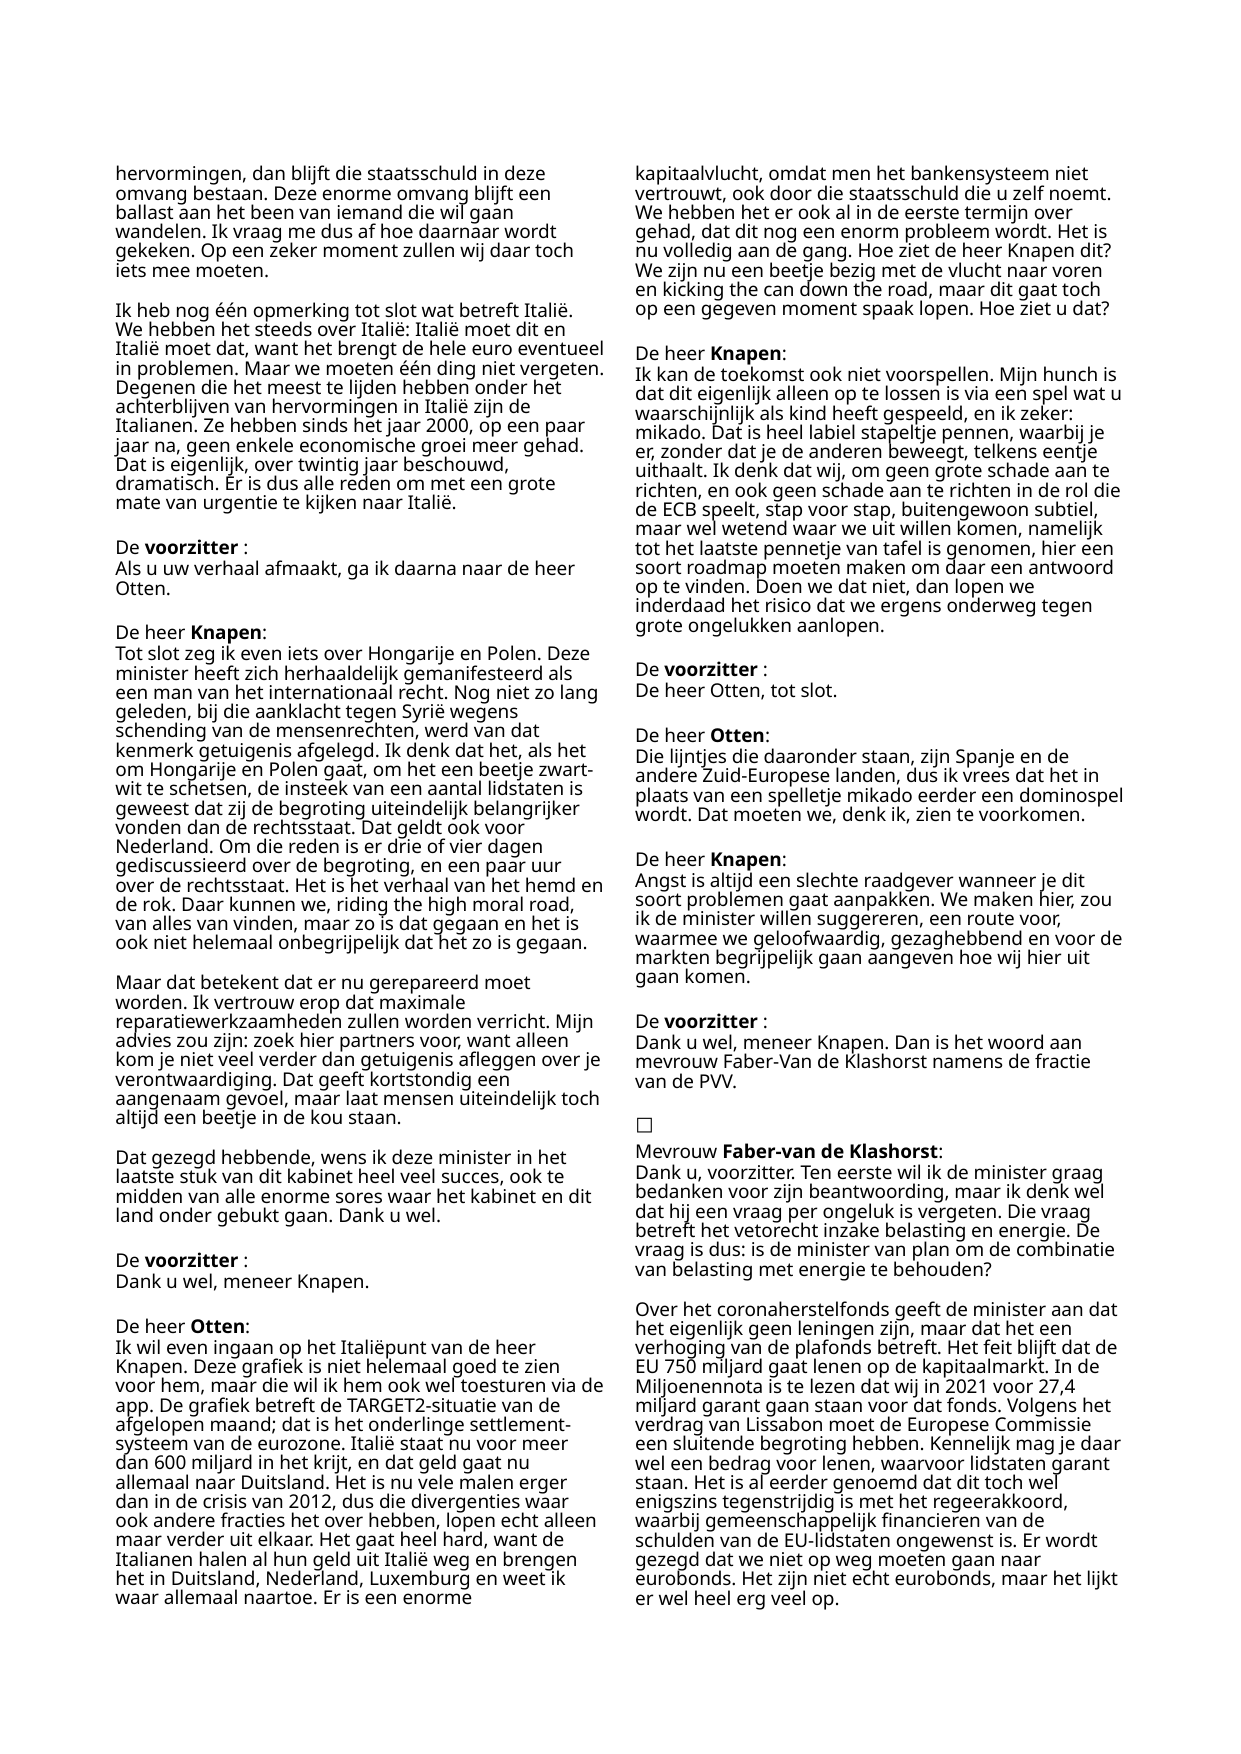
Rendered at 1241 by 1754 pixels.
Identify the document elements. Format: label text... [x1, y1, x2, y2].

text Dat gezegd hebbende, wens ik deze minister in het laatste stuk van dit kabinet heel veel succes, ook te midden van alle enorme sores waar het kabinet en dit land onder gebukt gaan. Dank u wel. [115, 1149, 605, 1226]
text De heer Otten: [635, 722, 1125, 748]
text Dank u wel, meneer Knapen. [115, 1273, 605, 1292]
text Ik kan de toekomst ook niet voorspellen. Mijn hunch is dat dit eigenlijk alleen op te lossen is via een spel wat u waarschijnlijk als kind heeft gespeeld, en ik zeker: mikado. Dat is heel labiel stapeltje pennen, waarbij je er, zonder dat je de anderen beweegt, telkens eentje uithaalt. Ik denk dat wij, om geen grote schade aan te richten, en ook geen schade aan te richten in de rol die de ECB speelt, stap voor stap, buitengewoon subtiel, maar wel wetend waar we uit willen komen, namelijk tot het laatste pennetje van tafel is genomen, hier een soort roadmap moeten maken om daar een antwoord op te vinden. Doen we dat niet, dan lopen we inderdaad het risico dat we ergens onderweg tegen grote ongelukken aanlopen. [635, 366, 1125, 636]
text hervormingen, dan blijft die staatsschuld in deze omvang bestaan. Deze enorme omvang blijft een ballast aan het been van iemand die wil gaan wandelen. Ik vraag me dus af hoe daarnaar wordt gekeken. Op een zeker moment zullen wij daar toch iets mee moeten. [115, 165, 605, 281]
text Die lijntjes die daaronder staan, zijn Spanje en de andere Zuid-Europese landen, dus ik vrees dat het in plaats van een spelletje mikado eerder een dominospel wordt. Dat moeten we, denk ik, zien te voorkomen. [635, 748, 1125, 825]
text Ik heb nog één opmerking tot slot wat betreft Italië. We hebben het steeds over Italië: Italië moet dit en Italië moet dat, want het brengt de hele euro eventueel in problemen. Maar we moeten één ding niet vergeten. Degenen die het meest te lijden hebben onder het achterblijven van hervormingen in Italië zijn de Italianen. Ze hebben sinds het jaar 2000, op een paar jaar na, geen enkele economische groei meer gehad. Dat is eigenlijk, over twintig jaar beschouwd, dramatisch. Er is dus alle reden om met een grote mate van urgentie te kijken naar Italië. [115, 302, 605, 514]
text De heer Knapen: [115, 619, 605, 645]
text Tot slot zeg ik even iets over Hongarije en Polen. Deze minister heeft zich herhaaldelijk gemanifesteerd als een man van het internationaal recht. Nog niet zo lang geleden, bij die aanklacht tegen Syrië wegens schending van de mensenrechten, werd van dat kenmerk getuigenis afgelegd. Ik denk dat het, als het om Hongarije en Polen gaat, om het een beetje zwart-wit te schetsen, de insteek van een aantal lidstaten is geweest dat zij de begroting uiteindelijk belangrijker vonden dan de rechtsstaat. Dat geldt ook voor Nederland. Om die reden is er drie of vier dagen gediscussieerd over de begroting, en een paar uur over de rechtsstaat. Het is het verhaal van het hemd en de rok. Daar kunnen we, riding the high moral road, van alles van vinden, maar zo is dat gegaan en het is ook niet helemaal onbegrijpelijk dat het zo is gegaan. [115, 645, 605, 954]
text ⬜ [635, 1113, 1125, 1138]
text De voorzitter : [635, 1008, 1125, 1034]
text Dank u wel, meneer Knapen. Dan is het woord aan mevrouw Faber-Van de Klashorst namens de fractie van de PVV. [635, 1034, 1125, 1092]
text De heer Knapen: [635, 340, 1125, 366]
text Dank u, voorzitter. Ten eerste wil ik de minister graag bedanken voor zijn beantwoording, maar ik denk wel dat hij een vraag per ongeluk is vergeten. Die vraag betreft het vetorecht inzake belasting en energie. De vraag is dus: is de minister van plan om de combinatie van belasting met energie te behouden? [635, 1164, 1125, 1280]
text De heer Otten: [115, 1313, 605, 1339]
text De voorzitter : [115, 1247, 605, 1273]
text Angst is altijd een slechte raadgever wanneer je dit soort problemen gaat aanpakken. We maken hier, zou ik de minister willen suggereren, een route voor, waarmee we geloofwaardig, gezaghebbend en voor de markten begrijpelijk gaan aangeven hoe wij hier uit gaan komen. [635, 872, 1125, 987]
text Mevrouw Faber-van de Klashorst: [635, 1138, 1125, 1164]
text De voorzitter : [635, 657, 1125, 682]
text Als u uw verhaal afmaakt, ga ik daarna naar de heer Otten. [115, 560, 605, 599]
text De heer Otten, tot slot. [635, 682, 1125, 702]
text Ik wil even ingaan op het Italiëpunt van de heer Knapen. Deze grafiek is niet helemaal goed te zien voor hem, maar die wil ik hem ook wel toesturen via de app. De grafiek betreft de TARGET2-situatie van de afgelopen maand; dat is het onderlinge settlement-systeem van de eurozone. Italië staat nu voor meer dan 600 miljard in het krijt, en dat geld gaat nu allemaal naar Duitsland. Het is nu vele malen erger dan in de crisis van 2012, dus die divergenties waar ook andere fracties het over hebben, lopen echt alleen maar verder uit elkaar. Het gaat heel hard, want de Italianen halen al hun geld uit Italië weg en brengen het in Duitsland, Nederland, Luxemburg en weet ik waar allemaal naartoe. Er is een enorme [115, 1339, 605, 1608]
text kapitaalvlucht, omdat men het bankensysteem niet vertrouwt, ook door die staatsschuld die u zelf noemt. We hebben het er ook al in de eerste termijn over gehad, dat dit nog een enorm probleem wordt. Het is nu volledig aan de gang. Hoe ziet de heer Knapen dit? We zijn nu een beetje bezig met de vlucht naar voren en kicking the can down the road, maar dit gaat toch op een gegeven moment spaak lopen. Hoe ziet u dat? [635, 165, 1125, 319]
text Over het coronaherstelfonds geeft de minister aan dat het eigenlijk geen leningen zijn, maar dat het een verhoging van de plafonds betreft. Het feit blijft dat de EU 750 miljard gaat lenen op de kapitaalmarkt. In de Miljoenennota is te lezen dat wij in 2021 voor 27,4 miljard garant gaan staan voor dat fonds. Volgens het verdrag van Lissabon moet de Europese Commissie een sluitende begroting hebben. Kennelijk mag je daar wel een bedrag voor lenen, waarvoor lidstaten garant staan. Het is al eerder genoemd dat dit toch wel enigszins tegenstrijdig is met het regeerakkoord, waarbij gemeenschappelijk financieren van de schulden van de EU-lidstaten ongewenst is. Er wordt gezegd dat we niet op weg moeten gaan naar eurobonds. Het zijn niet echt eurobonds, maar het lijkt er wel heel erg veel op. [635, 1301, 1125, 1609]
text Maar dat betekent dat er nu gerepareerd moet worden. Ik vertrouw erop dat maximale reparatiewerkzaamheden zullen worden verricht. Mijn advies zou zijn: zoek hier partners voor, want alleen kom je niet veel verder dan getuigenis afleggen over je verontwaardiging. Dat geeft kortstondig een aangenaam gevoel, maar laat mensen uiteindelijk toch altijd een beetje in de kou staan. [115, 974, 605, 1128]
text De voorzitter : [115, 534, 605, 560]
text De heer Knapen: [635, 846, 1125, 872]
